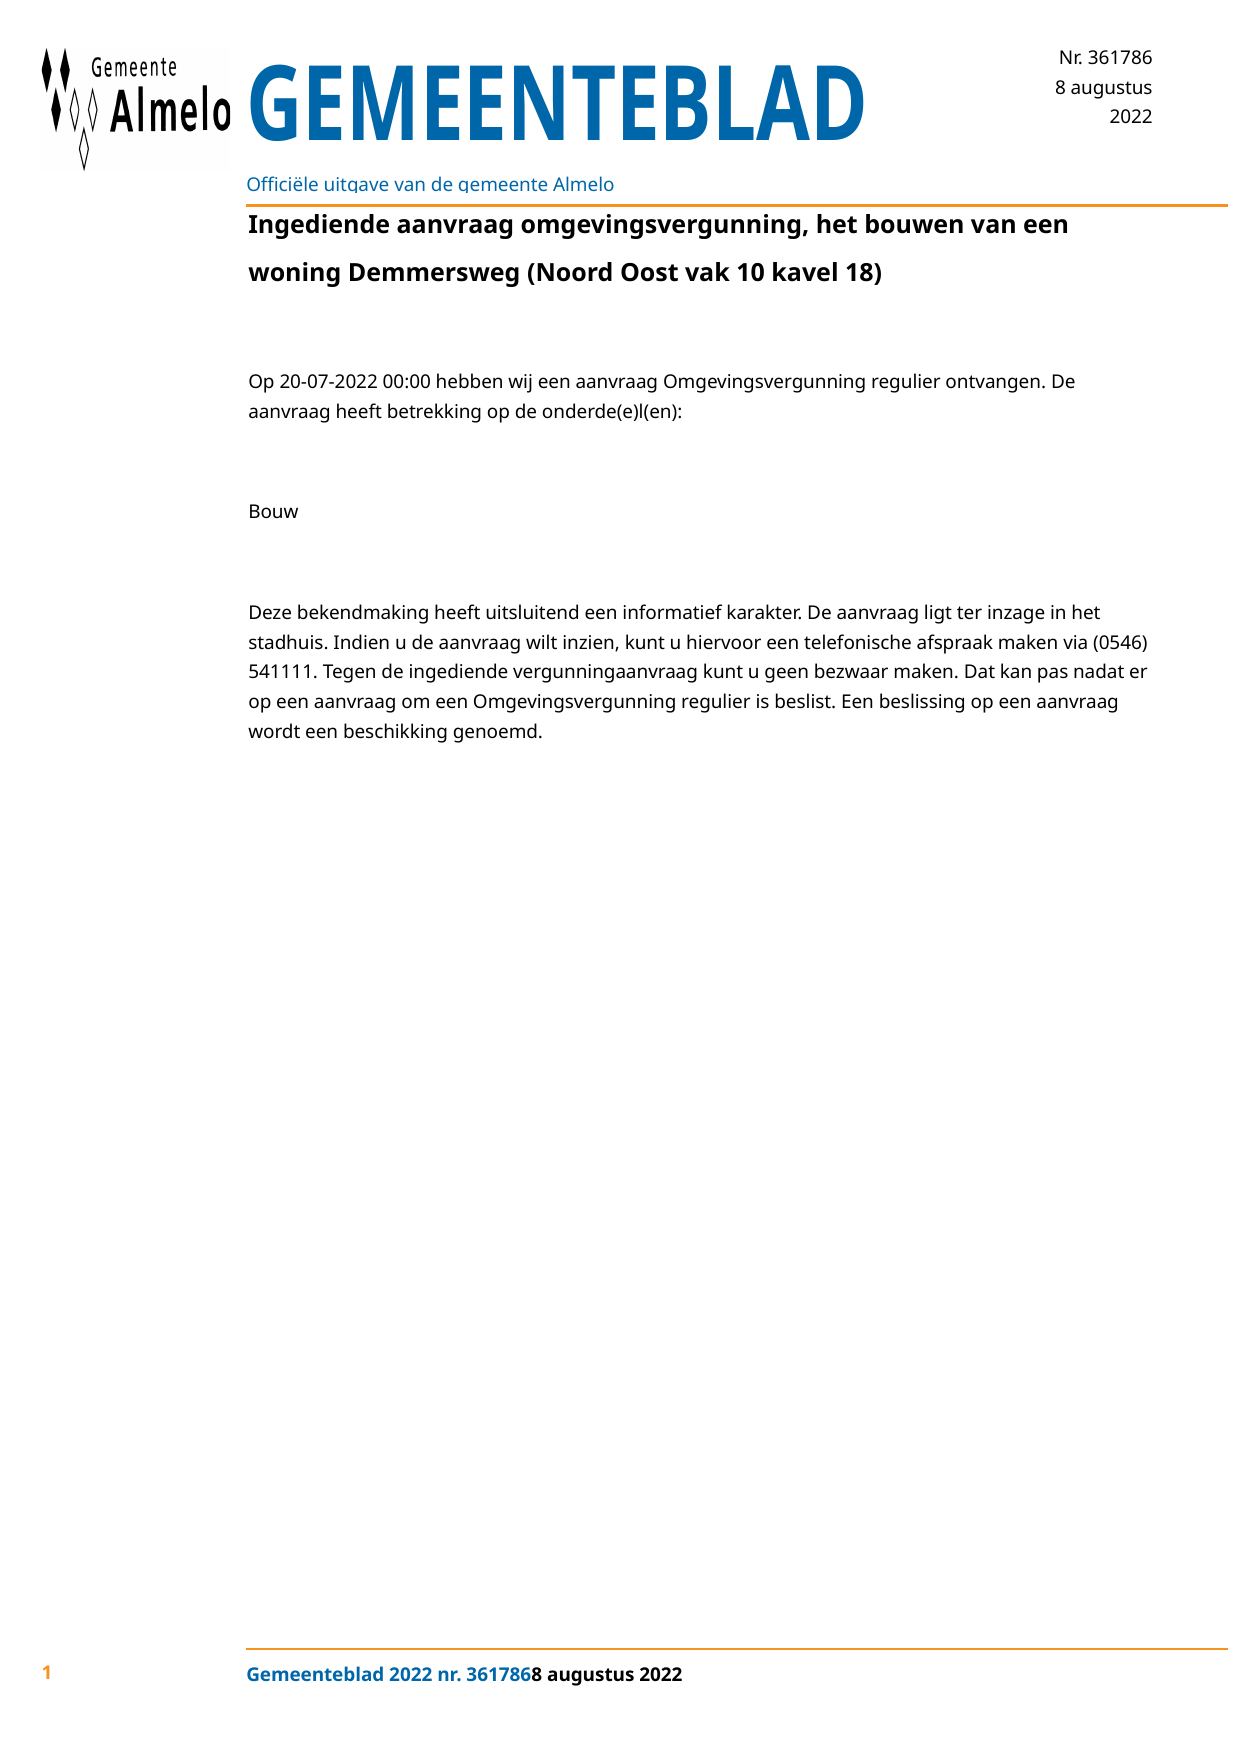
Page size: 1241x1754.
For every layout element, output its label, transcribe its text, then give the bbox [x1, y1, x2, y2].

text Bouw [248, 499, 1152, 524]
text Op 20-07-2022 00:00 hebben wij een aanvraag Omgevingsvergunning regulier ontvangen. De aanvraag heeft betrekking op de onderde(e)l(en): [248, 368, 1152, 424]
picture [41, 47, 231, 172]
text Deze bekendmaking heeft uitsluitend een informatief karakter. De aanvraag ligt ter inzage in het stadhuis. Indien u de aanvraag wilt inzien, kunt u hiervoor een telefonische afspraak maken via (0546) 541111. Tegen de ingediende vergunningaanvraag kunt u geen bezwaar maken. Dat kan pas nadat er op een aanvraag om een Omgevingsvergunning regulier is beslist. Een beslissing op een aanvraag wordt een beschikking genoemd. [248, 599, 1152, 744]
text Ingediende aanvraag omgevingsvergunning, het bouwen van een woning Demmersweg (Noord Oost vak 10 kavel 18) [248, 207, 1152, 288]
